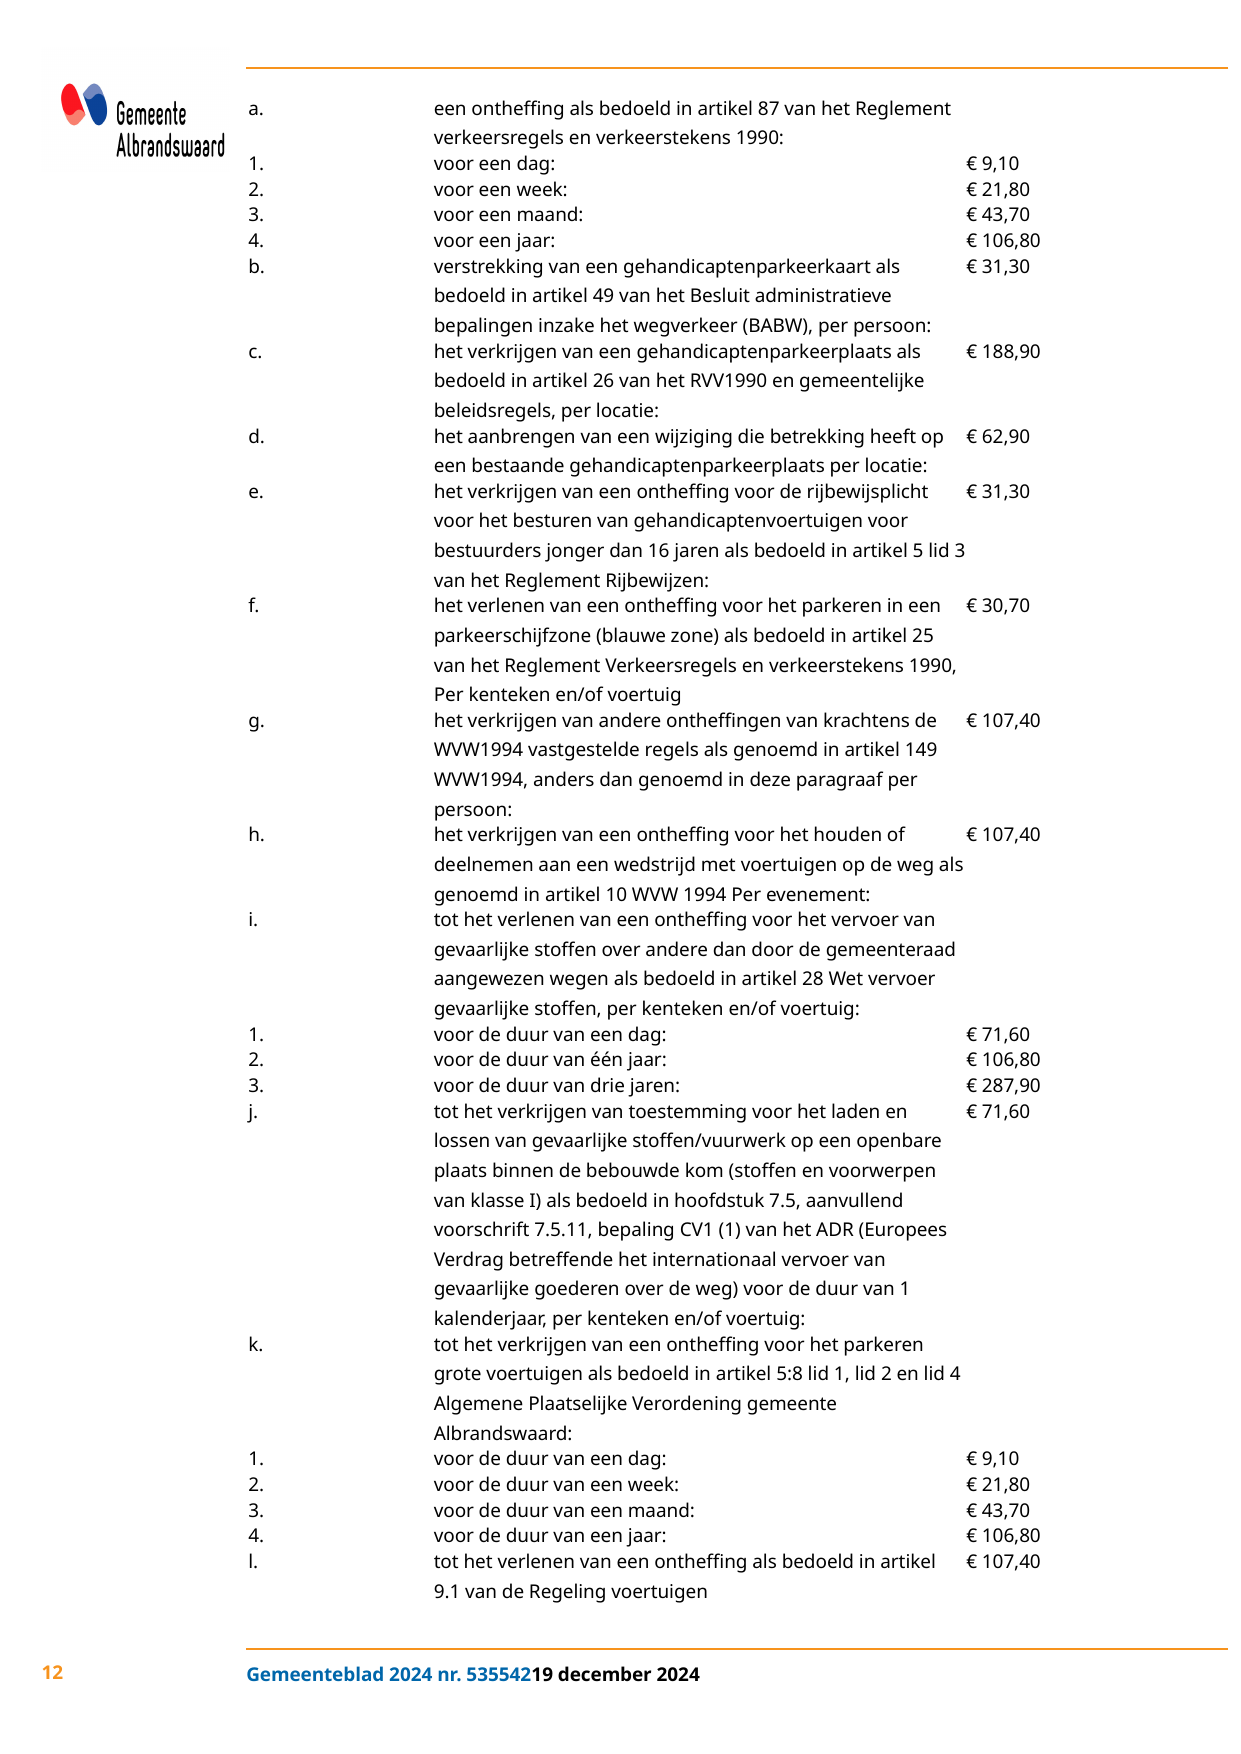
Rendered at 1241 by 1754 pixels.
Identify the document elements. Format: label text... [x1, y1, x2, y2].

table_cell het verkrijgen van een ontheffing voor het houden of deelnemen aan een wedstrijd met voertuigen op de weg als genoemd in artikel 10 WVW 1994 Per evenement: [434, 822, 966, 906]
table_cell j. [248, 1098, 433, 1331]
table_cell g. [248, 707, 433, 822]
table_cell 3. [248, 1497, 433, 1523]
table_cell € 106,80 [966, 1047, 1152, 1072]
table_cell € 71,60 [966, 1021, 1152, 1047]
table_cell een ontheffing als bedoeld in artikel 87 van het Reglement verkeersregels en verkeerstekens 1990: [434, 95, 966, 150]
table_cell € 43,70 [966, 1497, 1152, 1523]
table_cell tot het verkrijgen van een ontheffing voor het parkeren grote voertuigen als bedoeld in artikel 5:8 lid 1, lid 2 en lid 4 Algemene Plaatselijke Verordening gemeente Albrandswaard: [434, 1331, 966, 1445]
table_cell 2. [248, 1471, 433, 1497]
table_cell 1. [248, 150, 433, 176]
table_cell f. [248, 593, 433, 707]
table_cell € 106,80 [966, 1523, 1152, 1548]
table_cell het verkrijgen van andere ontheffingen van krachtens de WVW1994 vastgestelde regels als genoemd in artikel 149 WVW1994, anders dan genoemd in deze paragraaf per persoon: [434, 707, 966, 822]
table_cell € 9,10 [966, 1445, 1152, 1471]
table_cell voor de duur van een maand: [434, 1497, 966, 1523]
table_cell voor de duur van een dag: [434, 1021, 966, 1047]
table_cell 3. [248, 1073, 433, 1098]
table_cell [966, 906, 1152, 1021]
table_cell € 30,70 [966, 593, 1152, 707]
table_cell voor een maand: [434, 202, 966, 227]
table_cell [966, 95, 1152, 150]
table_cell d. [248, 423, 433, 478]
table_cell tot het verlenen van een ontheffing als bedoeld in artikel 9.1 van de Regeling voertuigen [434, 1548, 966, 1604]
table_cell voor de duur van één jaar: [434, 1047, 966, 1072]
table_cell 1. [248, 1021, 433, 1047]
table_cell € 107,40 [966, 1548, 1152, 1604]
table_cell € 62,90 [966, 423, 1152, 478]
table_cell het verlenen van een ontheffing voor het parkeren in een parkeerschijfzone (blauwe zone) als bedoeld in artikel 25 van het Reglement Verkeersregels en verkeerstekens 1990, Per kenteken en/of voertuig [434, 593, 966, 707]
table_cell i. [248, 906, 433, 1021]
table_cell 3. [248, 202, 433, 227]
table_cell k. [248, 1331, 433, 1445]
table_cell l. [248, 1548, 433, 1604]
table_cell € 107,40 [966, 707, 1152, 822]
table_cell 2. [248, 1047, 433, 1072]
table_cell € 287,90 [966, 1073, 1152, 1098]
table_cell € 31,30 [966, 253, 1152, 338]
table_cell € 21,80 [966, 1471, 1152, 1497]
table_cell € 71,60 [966, 1098, 1152, 1331]
table_cell 4. [248, 1523, 433, 1548]
table_cell b. [248, 253, 433, 338]
table_cell 2. [248, 176, 433, 202]
table_cell c. [248, 338, 433, 423]
table_cell het verkrijgen van een gehandicaptenparkeerplaats als bedoeld in artikel 26 van het RVV1990 en gemeentelijke beleidsregels, per locatie: [434, 338, 966, 423]
table_cell voor een jaar: [434, 227, 966, 253]
table_cell het verkrijgen van een ontheffing voor de rijbewijsplicht voor het besturen van gehandicaptenvoertuigen voor bestuurders jonger dan 16 jaren als bedoeld in artikel 5 lid 3 van het Reglement Rijbewijzen: [434, 478, 966, 593]
table_cell voor de duur van een week: [434, 1471, 966, 1497]
table_cell tot het verkrijgen van toestemming voor het laden en lossen van gevaarlijke stoffen/vuurwerk op een openbare plaats binnen de bebouwde kom (stoffen en voorwerpen van klasse I) als bedoeld in hoofdstuk 7.5, aanvullend voorschrift 7.5.11, bepaling CV1 (1) van het ADR (Europees Verdrag betreffende het internationaal vervoer van gevaarlijke goederen over de weg) voor de duur van 1 kalenderjaar, per kenteken en/of voertuig: [434, 1098, 966, 1331]
table_cell 4. [248, 227, 433, 253]
table_cell tot het verlenen van een ontheffing voor het vervoer van gevaarlijke stoffen over andere dan door de gemeenteraad aangewezen wegen als bedoeld in artikel 28 Wet vervoer gevaarlijke stoffen, per kenteken en/of voertuig: [434, 906, 966, 1021]
table_cell voor de duur van een dag: [434, 1445, 966, 1471]
table_cell 1. [248, 1445, 433, 1471]
table_cell a. [248, 95, 433, 150]
table_cell € 21,80 [966, 176, 1152, 202]
table_cell € 106,80 [966, 227, 1152, 253]
picture [41, 47, 231, 172]
table_cell € 188,90 [966, 338, 1152, 423]
table_cell € 9,10 [966, 150, 1152, 176]
table_cell h. [248, 822, 433, 906]
table_cell verstrekking van een gehandicaptenparkeerkaart als bedoeld in artikel 49 van het Besluit administratieve bepalingen inzake het wegverkeer (BABW), per persoon: [434, 253, 966, 338]
table_cell voor een dag: [434, 150, 966, 176]
table_cell [966, 1331, 1152, 1445]
table_cell voor een week: [434, 176, 966, 202]
table_cell € 31,30 [966, 478, 1152, 593]
table_cell € 107,40 [966, 822, 1152, 906]
table_cell voor de duur van een jaar: [434, 1523, 966, 1548]
table_cell € 43,70 [966, 202, 1152, 227]
table_cell e. [248, 478, 433, 593]
table_cell het aanbrengen van een wijziging die betrekking heeft op een bestaande gehandicaptenparkeerplaats per locatie: [434, 423, 966, 478]
table_cell voor de duur van drie jaren: [434, 1073, 966, 1098]
